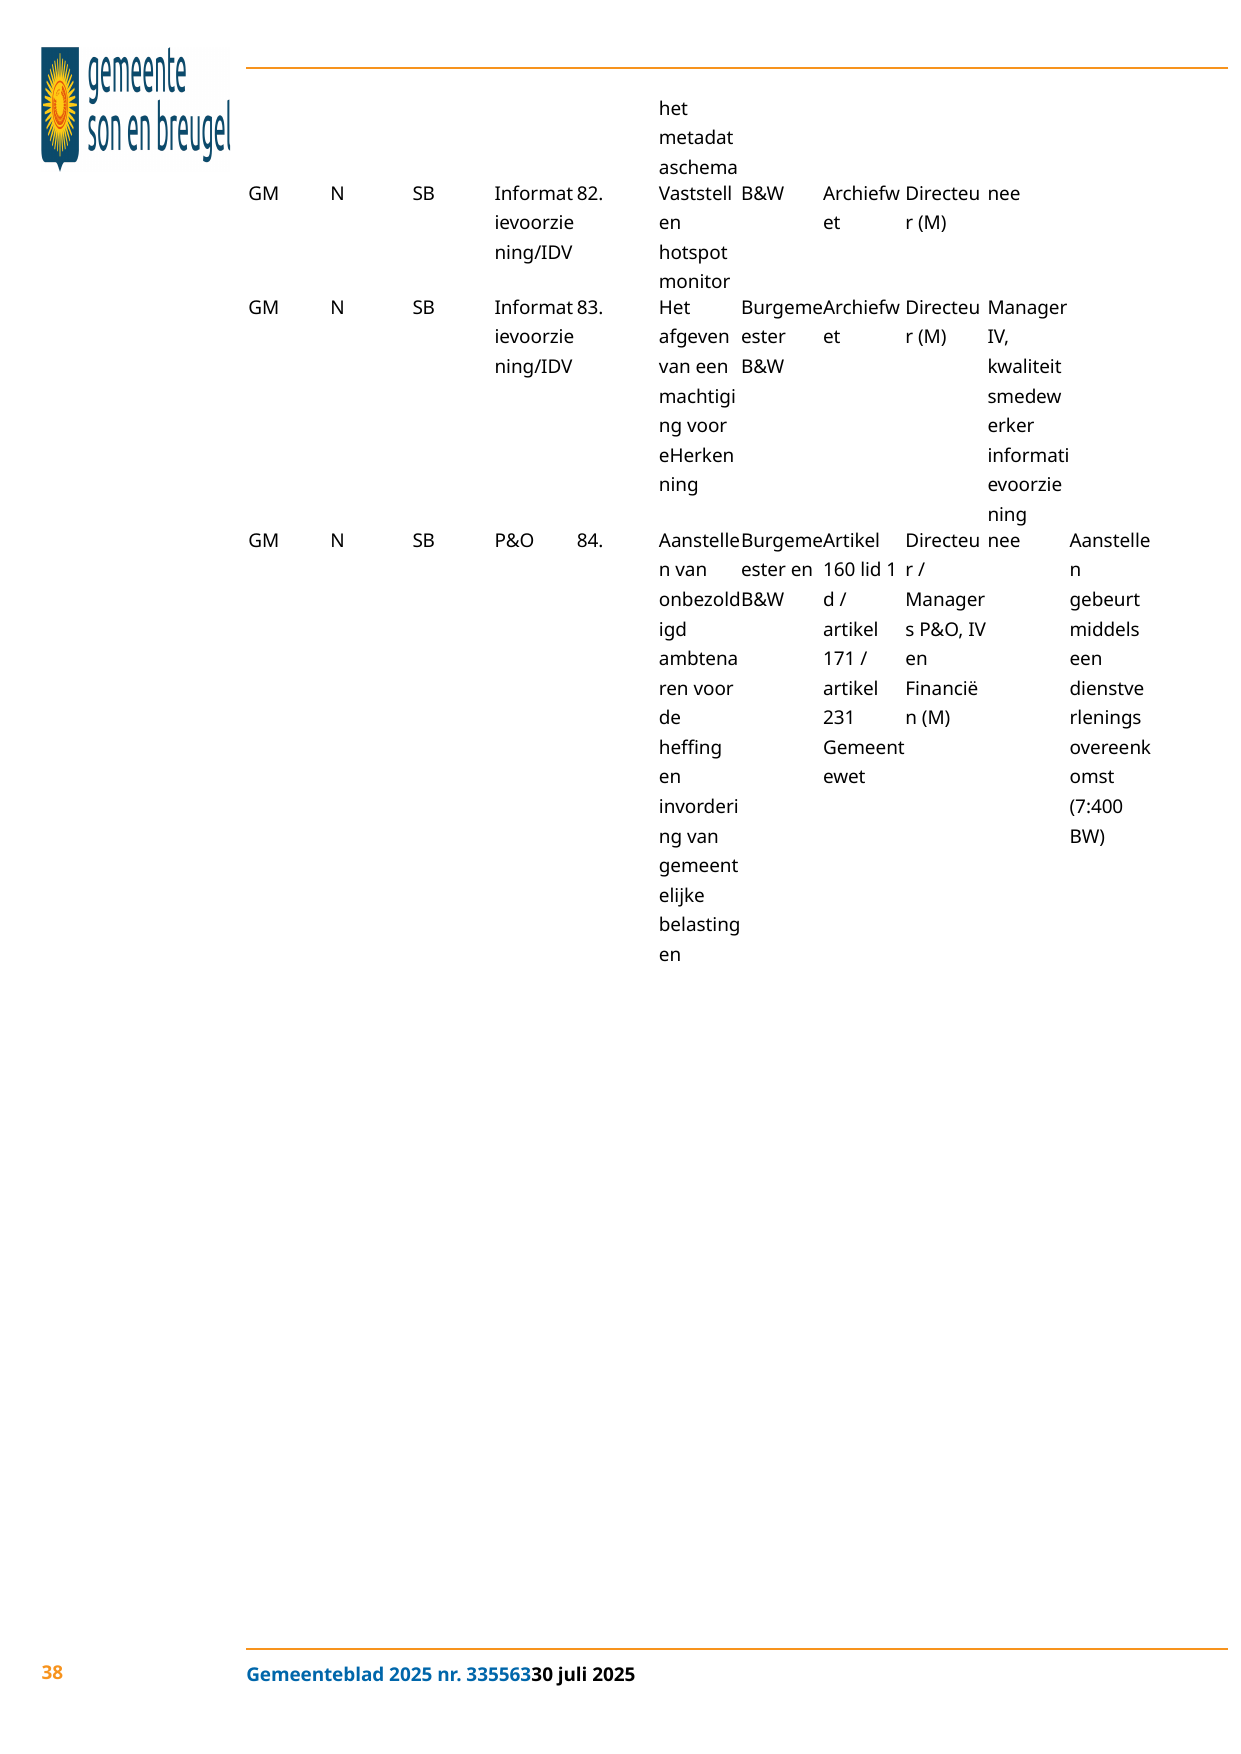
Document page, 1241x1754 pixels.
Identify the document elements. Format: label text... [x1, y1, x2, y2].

table_cell Archiefwet [823, 294, 905, 527]
table_cell 83. [577, 294, 659, 527]
table_cell Directeur / Managers P&O, IV en Financiën (M) [905, 527, 987, 967]
table_cell N [330, 294, 412, 527]
table_cell 82. [577, 180, 659, 294]
table_cell Burgemeester B&W [741, 294, 823, 527]
table_cell Informatievoorziening/IDV [494, 180, 577, 294]
table_cell Vaststellen hotspotmonitor [659, 180, 741, 294]
table_cell N [330, 527, 412, 967]
table_cell B&W [741, 180, 823, 294]
table_cell [1069, 180, 1152, 294]
table_cell [330, 95, 412, 180]
table_cell nee [987, 180, 1069, 294]
table_cell Manager IV, kwaliteitsmedewerker informatievoorziening [987, 294, 1069, 527]
table_cell 84. [577, 527, 659, 967]
picture [41, 47, 231, 172]
table_cell N [330, 180, 412, 294]
table_cell [823, 95, 905, 180]
table_cell [412, 95, 494, 180]
table_cell Archiefwet [823, 180, 905, 294]
table_cell het metadataschema [659, 95, 741, 180]
table_cell Artikel 160 lid 1 d / artikel 171 / artikel 231 Gemeentewet [823, 527, 905, 967]
table_cell Aanstellen van onbezoldigd ambtenaren voor de heffing en invordering van gemeentelijke belastingen [659, 527, 741, 967]
table_cell GM [248, 180, 330, 294]
table_cell nee [987, 527, 1069, 967]
table_cell [577, 95, 659, 180]
table_cell [1069, 95, 1152, 180]
table_cell [905, 95, 987, 180]
table_cell [1069, 294, 1152, 527]
table_cell Informatievoorziening/IDV [494, 294, 577, 527]
table_cell P&O [494, 527, 577, 967]
table_cell Burgemeester en B&W [741, 527, 823, 967]
table_cell Aanstellen gebeurt middels een dienstverleningsovereenkomst (7:400 BW) [1069, 527, 1152, 967]
table_cell Directeur (M) [905, 294, 987, 527]
table_cell GM [248, 294, 330, 527]
table_cell SB [412, 180, 494, 294]
table_cell Het afgeven van een machtiging voor eHerkenning [659, 294, 741, 527]
table_cell [248, 95, 330, 180]
table_cell [494, 95, 577, 180]
table_cell SB [412, 527, 494, 967]
table_cell SB [412, 294, 494, 527]
table_cell Directeur (M) [905, 180, 987, 294]
table_cell [987, 95, 1069, 180]
table_cell [741, 95, 823, 180]
table_cell GM [248, 527, 330, 967]
